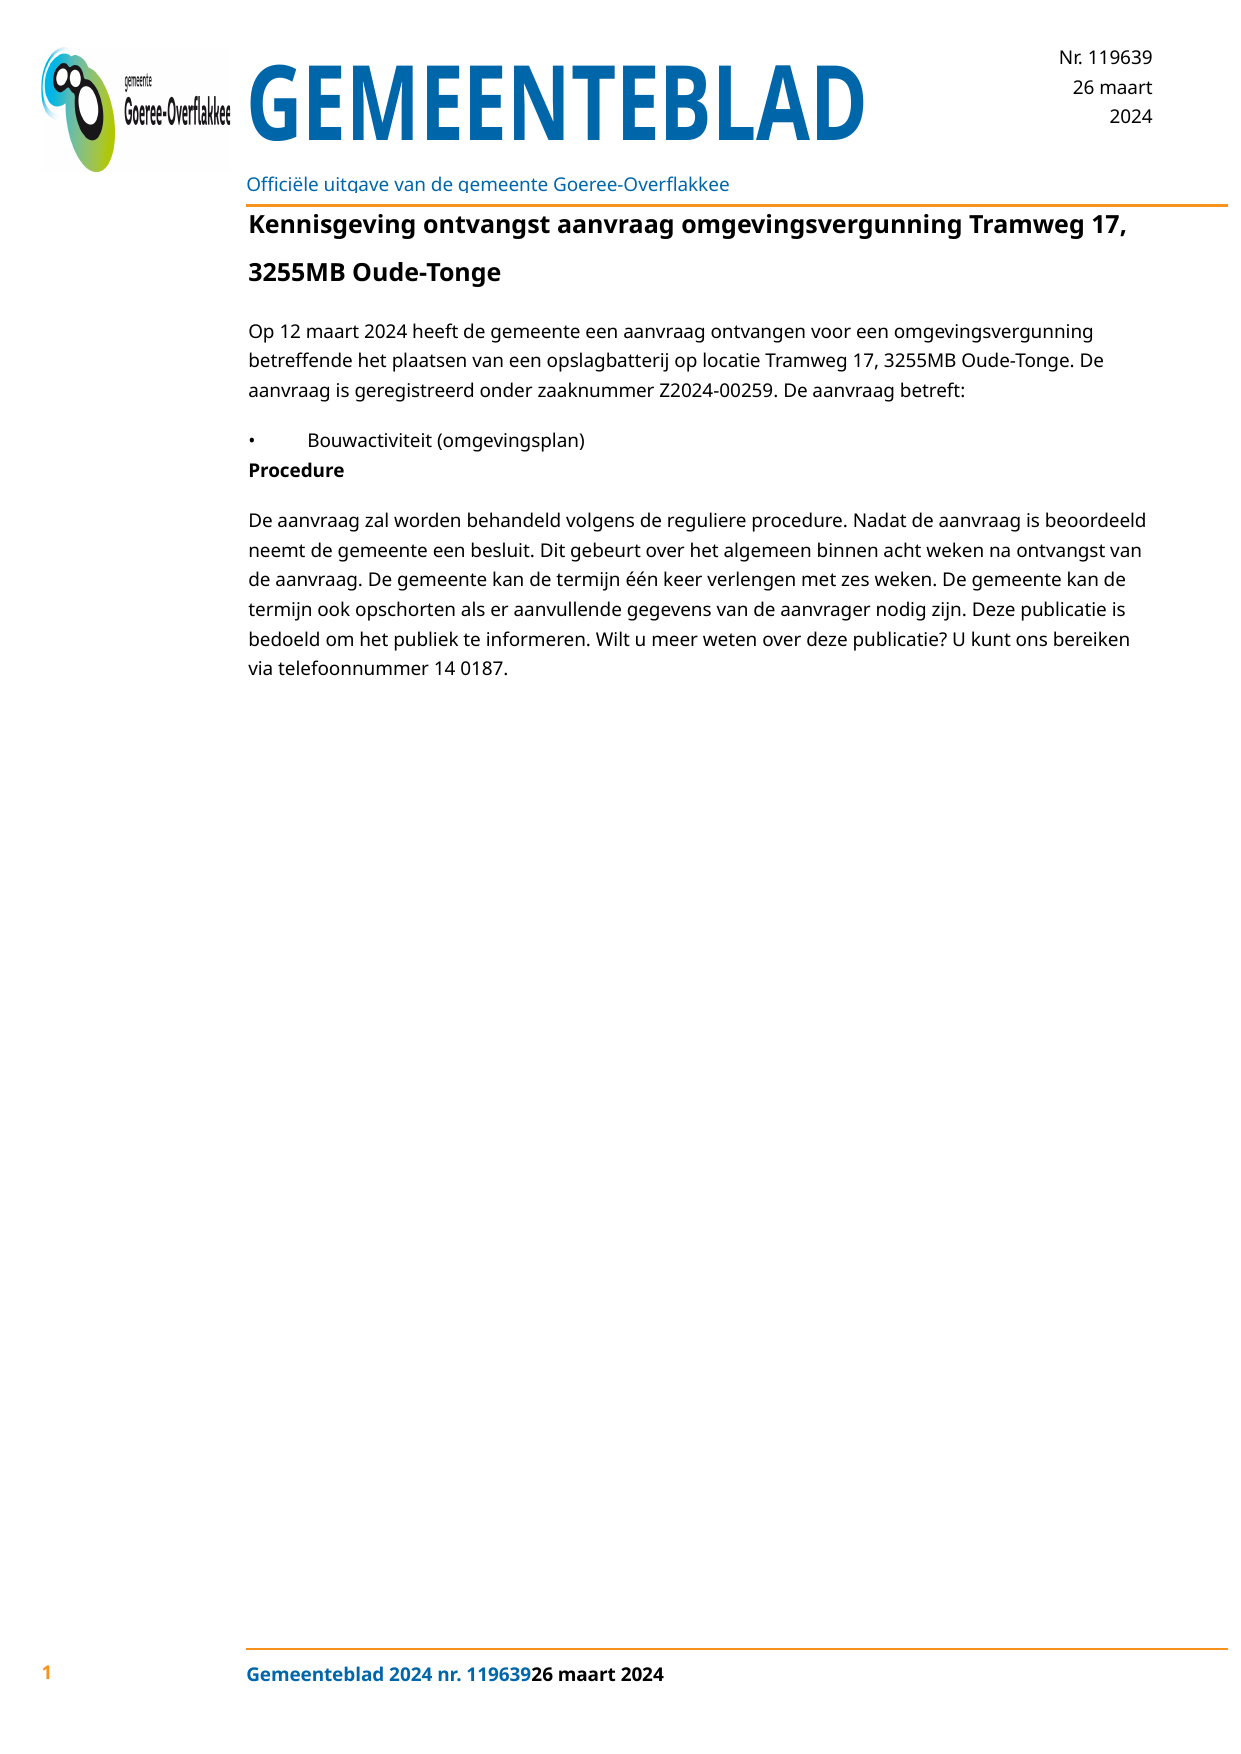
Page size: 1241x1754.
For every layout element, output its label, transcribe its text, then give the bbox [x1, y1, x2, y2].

text Op 12 maart 2024 heeft de gemeente een aanvraag ontvangen voor een omgevingsvergunning betreffende het plaatsen van een opslagbatterij op locatie Tramweg 17, 3255MB Oude-Tonge. De aanvraag is geregistreerd onder zaaknummer Z2024-00259. De aanvraag betreft: [248, 318, 1152, 403]
list Bouwactiviteit (omgevingsplan) [248, 427, 1152, 453]
text Procedure [248, 457, 1152, 483]
text De aanvraag zal worden behandeld volgens de reguliere procedure. Nadat de aanvraag is beoordeeld neemt de gemeente een besluit. Dit gebeurt over het algemeen binnen acht weken na ontvangst van de aanvraag. De gemeente kan de termijn één keer verlengen met zes weken. De gemeente kan de termijn ook opschorten als er aanvullende gegevens van de aanvrager nodig zijn. Deze publicatie is bedoeld om het publiek te informeren. Wilt u meer weten over deze publicatie? U kunt ons bereiken via telefoonnummer 14 0187. [248, 507, 1152, 681]
text Kennisgeving ontvangst aanvraag omgevingsvergunning Tramweg 17, 3255MB Oude-Tonge [248, 207, 1152, 288]
picture [41, 47, 231, 172]
